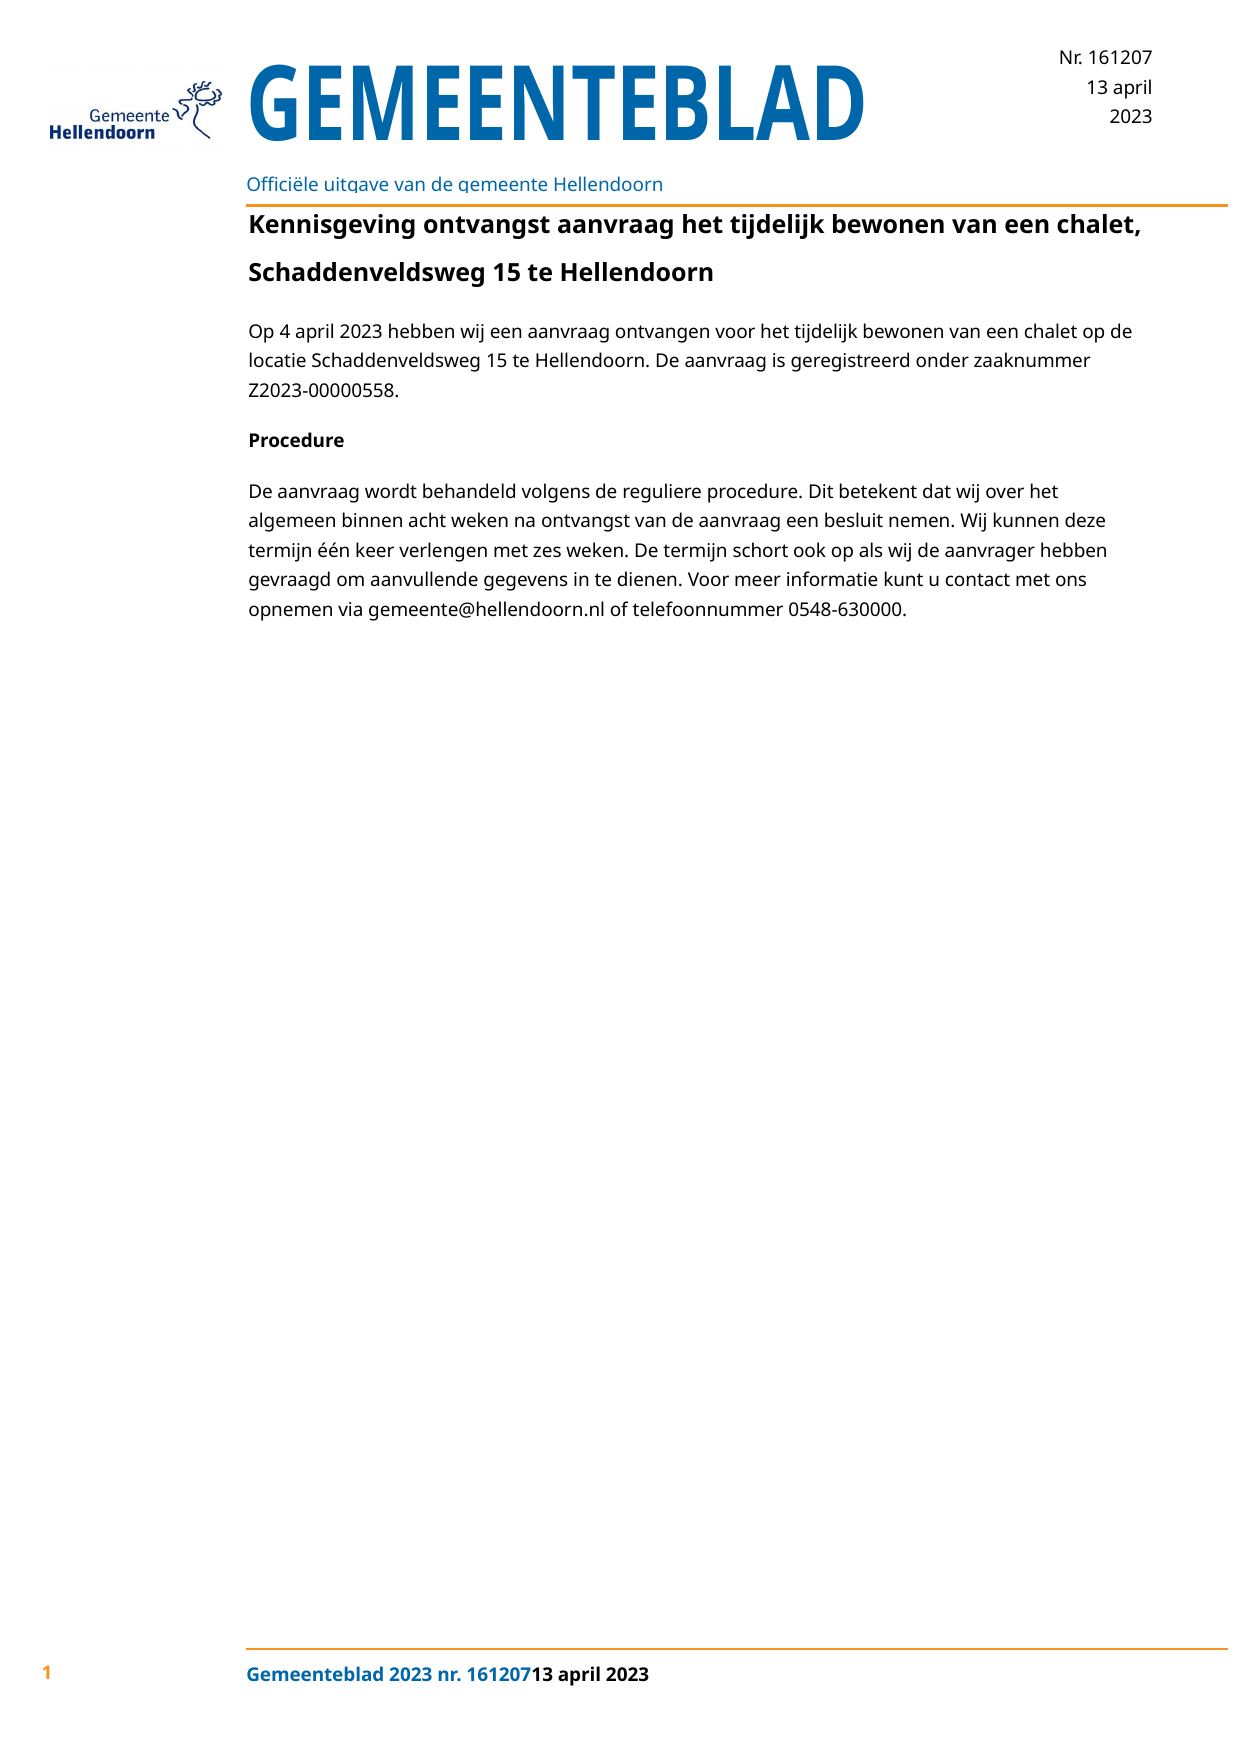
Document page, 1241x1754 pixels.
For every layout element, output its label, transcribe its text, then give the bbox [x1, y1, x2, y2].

text Kennisgeving ontvangst aanvraag het tijdelijk bewonen van een chalet, Schaddenveldsweg 15 te Hellendoorn [248, 207, 1152, 288]
picture [41, 47, 231, 172]
text Op 4 april 2023 hebben wij een aanvraag ontvangen voor het tijdelijk bewonen van een chalet op de locatie Schaddenveldsweg 15 te Hellendoorn. De aanvraag is geregistreerd onder zaaknummer Z2023-00000558. [248, 318, 1152, 403]
text De aanvraag wordt behandeld volgens de reguliere procedure. Dit betekent dat wij over het algemeen binnen acht weken na ontvangst van de aanvraag een besluit nemen. Wij kunnen deze termijn één keer verlengen met zes weken. De termijn schort ook op als wij de aanvrager hebben gevraagd om aanvullende gegevens in te dienen. Voor meer informatie kunt u contact met ons opnemen via gemeente@hellendoorn.nl of telefoonnummer 0548-630000. [248, 478, 1152, 622]
text Procedure [248, 427, 1152, 453]
